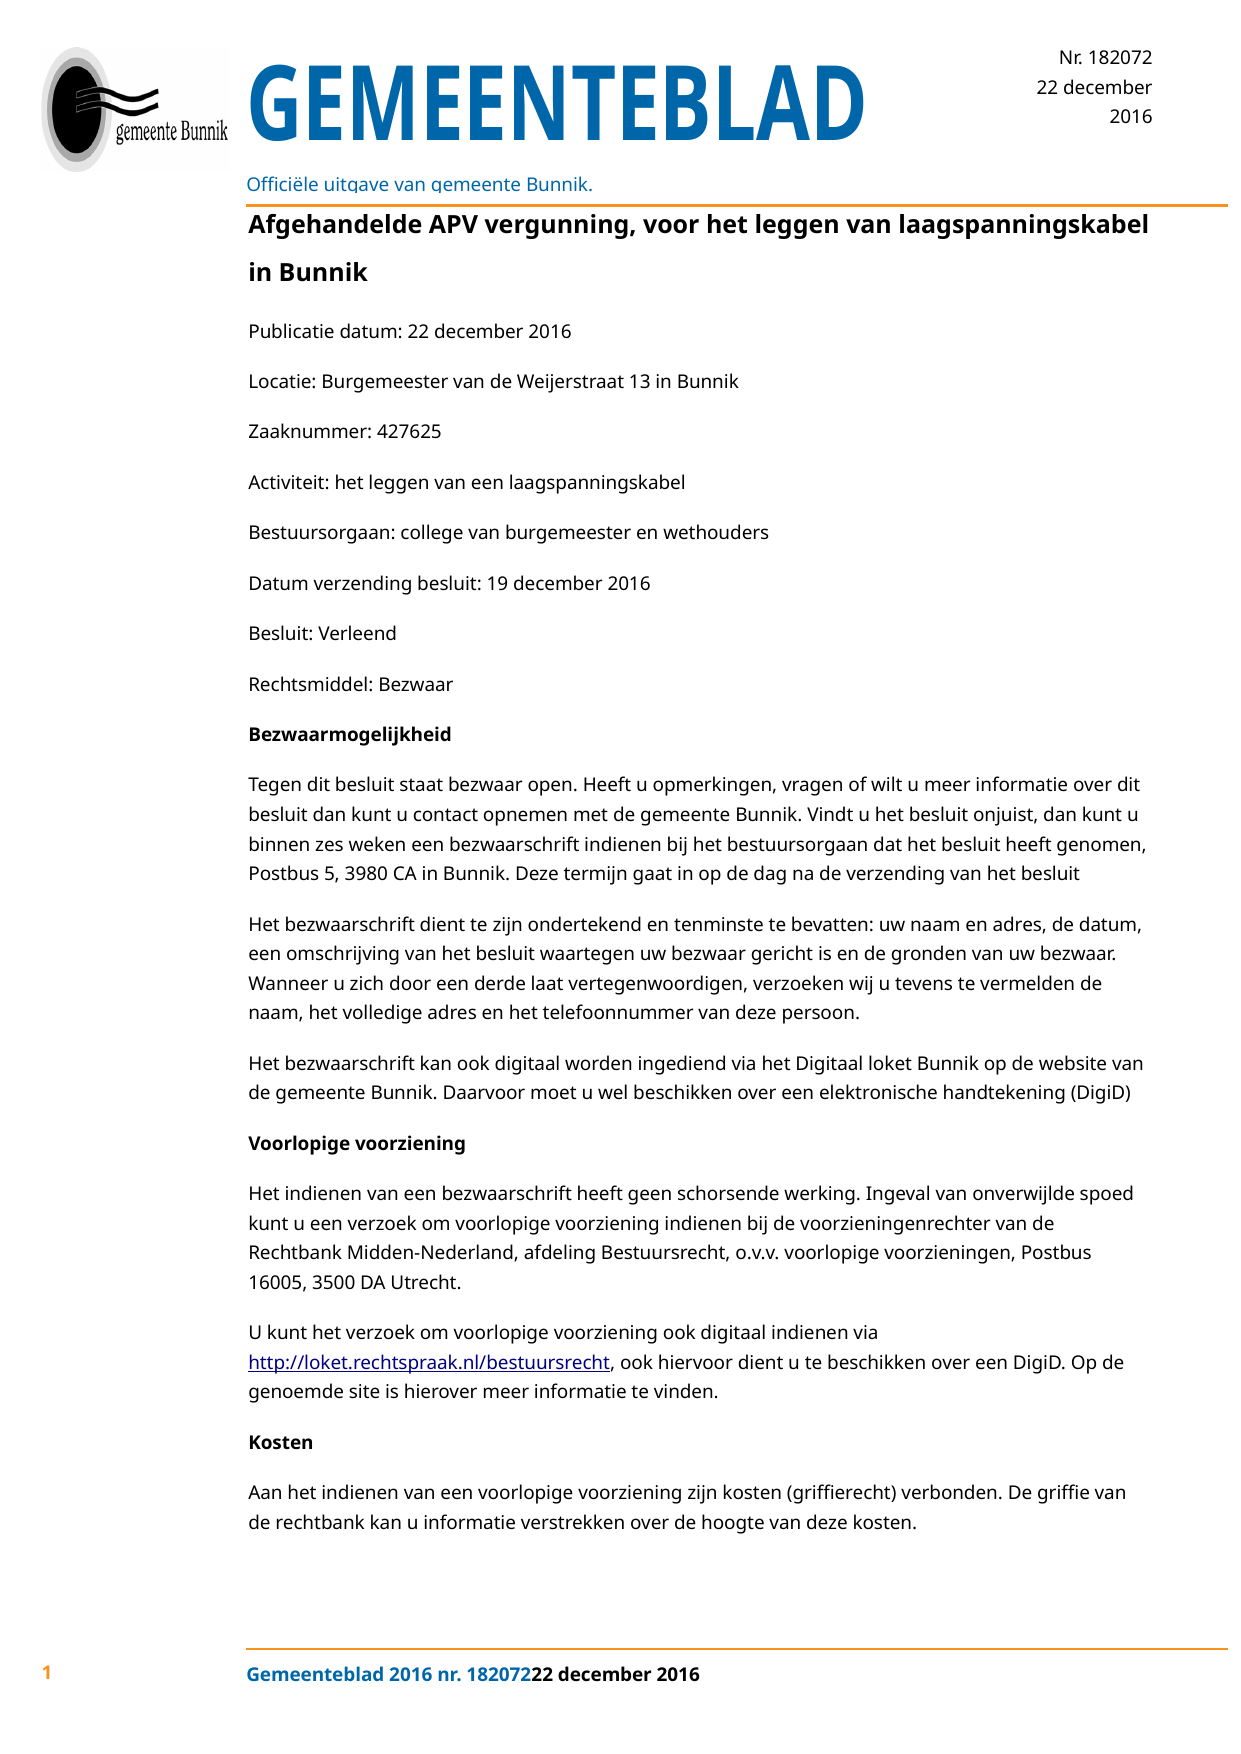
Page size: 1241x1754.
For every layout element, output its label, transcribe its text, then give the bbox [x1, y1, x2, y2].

text Het bezwaarschrift kan ook digitaal worden ingediend via het Digitaal loket Bunnik op de website van de gemeente Bunnik. Daarvoor moet u wel beschikken over een elektronische handtekening (DigiD) [248, 1050, 1152, 1105]
text Activiteit: het leggen van een laagspanningskabel [248, 469, 1152, 495]
text Het indienen van een bezwaarschrift heeft geen schorsende werking. Ingeval van onverwijlde spoed kunt u een verzoek om voorlopige voorziening indienen bij de voorzieningenrechter van de Rechtbank Midden-Nederland, afdeling Bestuursrecht, o.v.v. voorlopige voorzieningen, Postbus 16005, 3500 DA Utrecht. [248, 1180, 1152, 1295]
text Rechtsmiddel: Bezwaar [248, 671, 1152, 697]
text Kosten [248, 1429, 1152, 1455]
text Besluit: Verleend [248, 620, 1152, 646]
text Het bezwaarschrift dient te zijn ondertekend en tenminste te bevatten: uw naam en adres, de datum, een omschrijving van het besluit waartegen uw bezwaar gericht is en de gronden van uw bezwaar. Wanneer u zich door een derde laat vertegenwoordigen, verzoeken wij u tevens te vermelden de naam, het volledige adres en het telefoonnummer van deze persoon. [248, 911, 1152, 1025]
text Zaaknummer: 427625 [248, 419, 1152, 444]
text U kunt het verzoek om voorlopige voorziening ook digitaal indienen via http://loket.rechtspraak.nl/bestuursrecht, ook hiervoor dient u te beschikken over een DigiD. Op de genoemde site is hierover meer informatie te vinden. [248, 1319, 1152, 1404]
text Bezwaarmogelijkheid [248, 721, 1152, 747]
text Voorlopige voorziening [248, 1130, 1152, 1156]
text Publicatie datum: 22 december 2016 [248, 318, 1152, 344]
text Bestuursorgaan: college van burgemeester en wethouders [248, 519, 1152, 545]
text Afgehandelde APV vergunning, voor het leggen van laagspanningskabel in Bunnik [248, 207, 1152, 288]
text Locatie: Burgemeester van de Weijerstraat 13 in Bunnik [248, 368, 1152, 394]
text Datum verzending besluit: 19 december 2016 [248, 570, 1152, 596]
text Tegen dit besluit staat bezwaar open. Heeft u opmerkingen, vragen of wilt u meer informatie over dit besluit dan kunt u contact opnemen met de gemeente Bunnik. Vindt u het besluit onjuist, dan kunt u binnen zes weken een bezwaarschrift indienen bij het bestuursorgaan dat het besluit heeft genomen, Postbus 5, 3980 CA in Bunnik. Deze termijn gaat in op de dag na de verzending van het besluit [248, 772, 1152, 886]
picture [41, 47, 231, 172]
text Aan het indienen van een voorlopige voorziening zijn kosten (griffierecht) verbonden. De griffie van de rechtbank kan u informatie verstrekken over de hoogte van deze kosten. [248, 1479, 1152, 1535]
